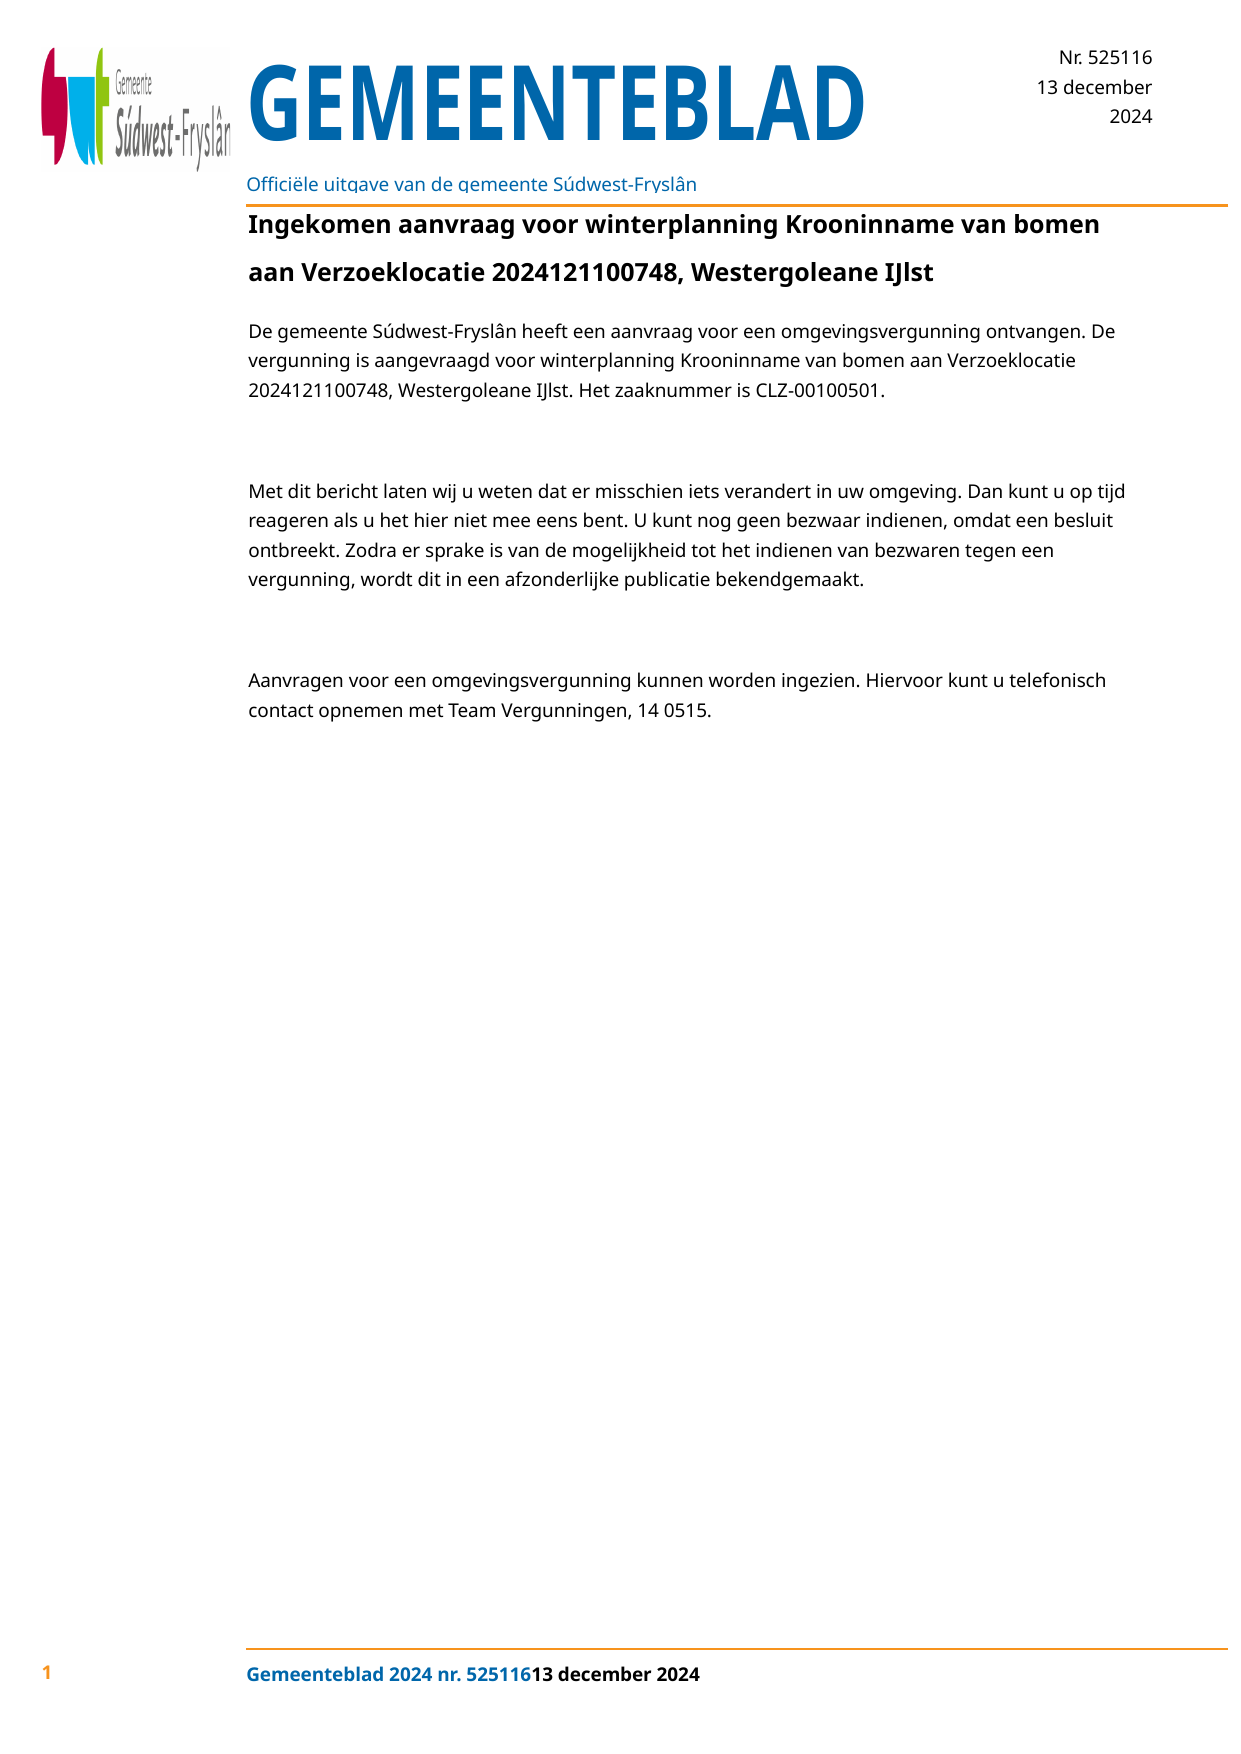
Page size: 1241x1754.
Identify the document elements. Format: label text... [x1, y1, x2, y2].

text Met dit bericht laten wij u weten dat er misschien iets verandert in uw omgeving. Dan kunt u op tijd reageren als u het hier niet mee eens bent. U kunt nog geen bezwaar indienen, omdat een besluit ontbreekt. Zodra er sprake is van de mogelijkheid tot het indienen van bezwaren tegen een vergunning, wordt dit in een afzonderlijke publicatie bekendgemaakt. [248, 478, 1152, 592]
text Ingekomen aanvraag voor winterplanning Krooninname van bomen aan Verzoeklocatie 2024121100748, Westergoleane IJlst [248, 207, 1152, 288]
picture [41, 47, 231, 172]
text Aanvragen voor een omgevingsvergunning kunnen worden ingezien. Hiervoor kunt u telefonisch contact opnemen met Team Vergunningen, 14 0515. [248, 667, 1152, 723]
text De gemeente Súdwest-Fryslân heeft een aanvraag voor een omgevingsvergunning ontvangen. De vergunning is aangevraagd voor winterplanning Krooninname van bomen aan Verzoeklocatie 2024121100748, Westergoleane IJlst. Het zaaknummer is CLZ-00100501. [248, 318, 1152, 403]
